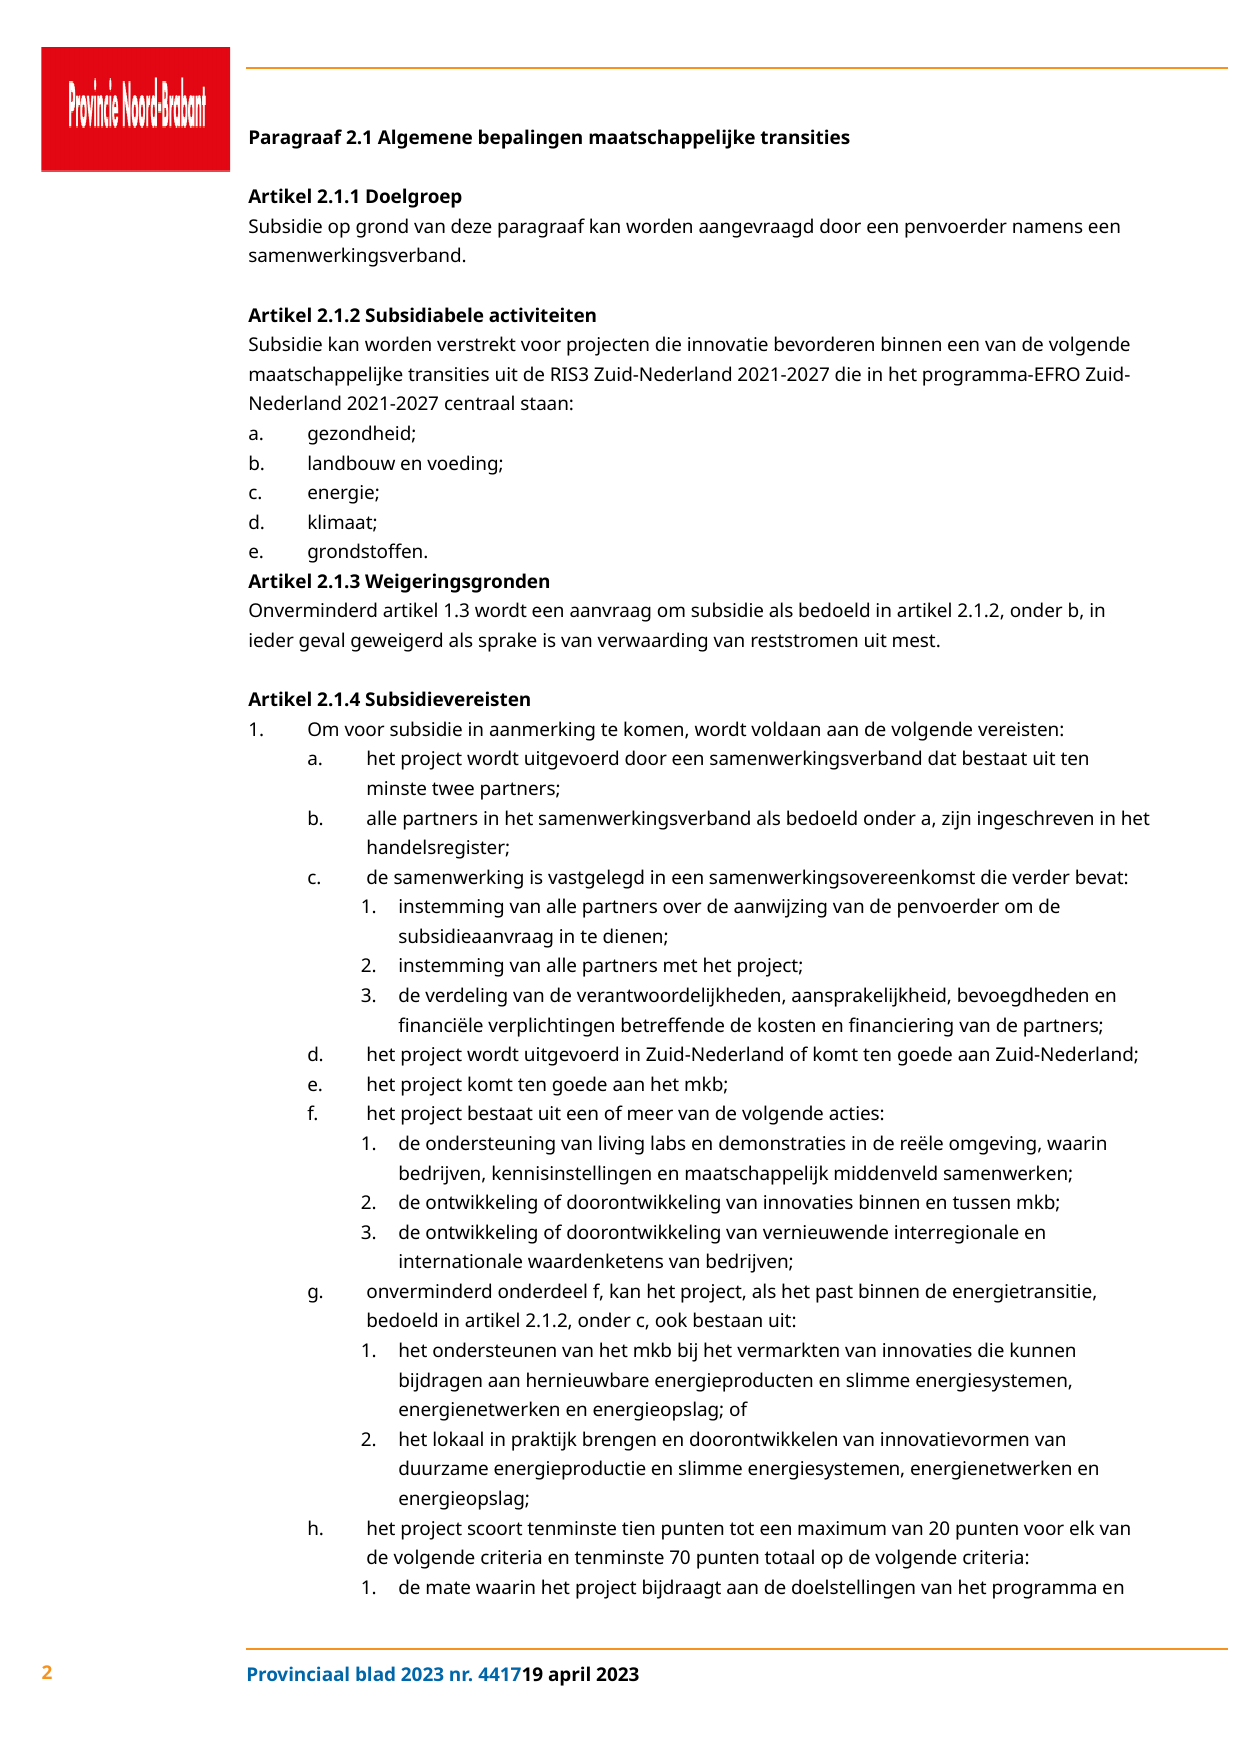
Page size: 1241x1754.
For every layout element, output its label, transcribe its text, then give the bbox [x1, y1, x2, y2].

list Om voor subsidie in aanmerking te komen, wordt voldaan aan de volgende vereisten: [248, 716, 1152, 742]
list grondstoffen. [248, 538, 1152, 564]
list de ondersteuning van living labs en demonstraties in de reële omgeving, waarin bedrijven, kennisinstellingen en maatschappelijk middenveld samenwerken; [361, 1130, 1152, 1186]
list instemming van alle partners met het project; [361, 953, 1152, 978]
text Artikel 2.1.2 Subsidiabele activiteiten [248, 302, 1152, 328]
list de ontwikkeling of doorontwikkeling van vernieuwende interregionale en internationale waardenketens van bedrijven; [361, 1219, 1152, 1274]
text Paragraaf 2.1 Algemene bepalingen maatschappelijke transities [248, 124, 1152, 150]
text Artikel 2.1.4 Subsidievereisten [248, 686, 1152, 712]
text Onverminderd artikel 1.3 wordt een aanvraag om subsidie als bedoeld in artikel 2.1.2, onder b, in ieder geval geweigerd als sprake is van verwaarding van reststromen uit mest. [248, 598, 1152, 653]
list het project wordt uitgevoerd door een samenwerkingsverband dat bestaat uit ten minste twee partners; [307, 746, 1152, 801]
list energie; [248, 479, 1152, 505]
list het lokaal in praktijk brengen en doorontwikkelen van innovatievormen van duurzame energieproductie en slimme energiesystemen, energienetwerken en energieopslag; [361, 1426, 1152, 1511]
list gezondheid; [248, 420, 1152, 446]
list klimaat; [248, 509, 1152, 535]
picture [41, 47, 231, 172]
text Artikel 2.1.3 Weigeringsgronden [248, 568, 1152, 594]
list de ontwikkeling of doorontwikkeling van innovaties binnen en tussen mkb; [361, 1189, 1152, 1215]
list onverminderd onderdeel f, kan het project, als het past binnen de energietransitie, bedoeld in artikel 2.1.2, onder c, ook bestaan uit: [307, 1278, 1152, 1333]
list de verdeling van de verantwoordelijkheden, aansprakelijkheid, bevoegdheden en financiële verplichtingen betreffende de kosten en financiering van de partners; [361, 982, 1152, 1038]
text Subsidie op grond van deze paragraaf kan worden aangevraagd door een penvoerder namens een samenwerkingsverband. [248, 213, 1152, 268]
list het project komt ten goede aan het mkb; [307, 1071, 1152, 1097]
list het project bestaat uit een of meer van de volgende acties: [307, 1101, 1152, 1126]
list de samenwerking is vastgelegd in een samenwerkingsovereenkomst die verder bevat: [307, 864, 1152, 890]
list het ondersteunen van het mkb bij het vermarkten van innovaties die kunnen bijdragen aan hernieuwbare energieproducten en slimme energiesystemen, energienetwerken en energieopslag; of [361, 1337, 1152, 1422]
list de mate waarin het project bijdraagt aan de doelstellingen van het programma en [361, 1574, 1152, 1600]
list alle partners in het samenwerkingsverband als bedoeld onder a, zijn ingeschreven in het handelsregister; [307, 805, 1152, 860]
list instemming van alle partners over de aanwijzing van de penvoerder om de subsidieaanvraag in te dienen; [361, 893, 1152, 949]
list het project scoort tenminste tien punten tot een maximum van 20 punten voor elk van de volgende criteria en tenminste 70 punten totaal op de volgende criteria: [307, 1515, 1152, 1570]
list landbouw en voeding; [248, 450, 1152, 476]
text Artikel 2.1.1 Doelgroep [248, 183, 1152, 209]
list het project wordt uitgevoerd in Zuid-Nederland of komt ten goede aan Zuid-Nederland; [307, 1041, 1152, 1067]
text Subsidie kan worden verstrekt voor projecten die innovatie bevorderen binnen een van de volgende maatschappelijke transities uit de RIS3 Zuid-Nederland 2021-2027 die in het programma-EFRO Zuid-Nederland 2021-2027 centraal staan: [248, 331, 1152, 416]
